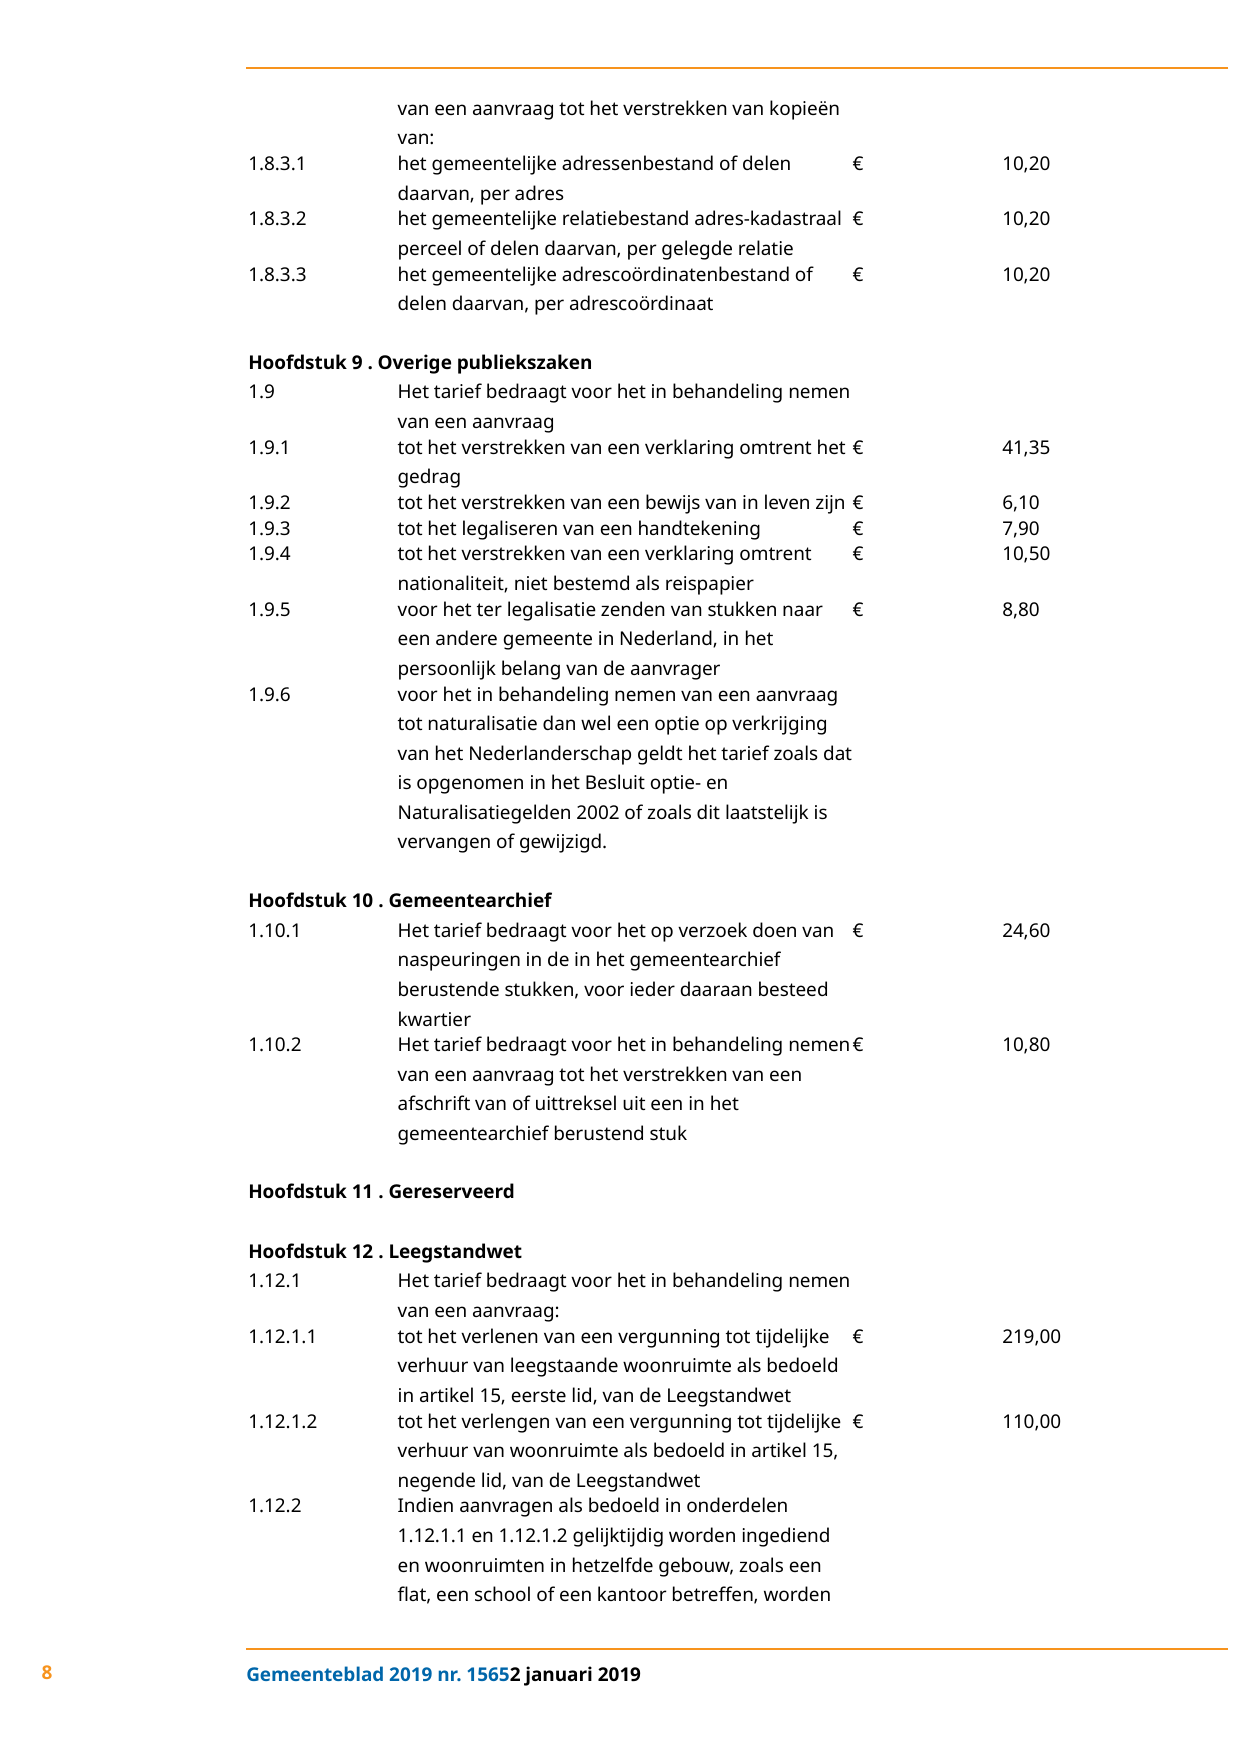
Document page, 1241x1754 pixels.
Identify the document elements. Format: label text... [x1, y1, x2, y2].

table_cell voor het in behandeling nemen van een aanvraag tot naturalisatie dan wel een optie op verkrijging van het Nederlanderschap geldt het tarief zoals dat is opgenomen in het Besluit optie- en Naturalisatiegelden 2002 of zoals dit laatstelijk is vervangen of gewijzigd. [398, 681, 852, 854]
table_cell 8,80 [1002, 596, 1152, 681]
table_cell [248, 95, 397, 150]
table_cell het gemeentelijke adressenbestand of delen daarvan, per adres [398, 150, 852, 205]
table_cell € [853, 1323, 1002, 1408]
table_cell 1.10.2 [248, 1031, 397, 1146]
table_cell € [853, 1031, 1002, 1146]
table_cell tot het verstrekken van een verklaring omtrent nationaliteit, niet bestemd als reispapier [398, 541, 852, 596]
table_cell het gemeentelijke adrescoördinatenbestand of delen daarvan, per adrescoördinaat [398, 261, 852, 316]
table_cell 1.12.1.2 [248, 1408, 397, 1493]
table_header Het tarief bedraagt voor het in behandeling nemen van een aanvraag [398, 379, 852, 434]
table_cell € [853, 541, 1002, 596]
table_cell € [853, 596, 1002, 681]
table_cell 10,80 [1002, 1031, 1152, 1146]
table_header 24,60 [1002, 917, 1152, 1031]
table_cell 6,10 [1002, 489, 1152, 515]
table_cell € [853, 434, 1002, 489]
table_cell 41,35 [1002, 434, 1152, 489]
table_cell 1.9.3 [248, 515, 397, 541]
table_cell 1.9.5 [248, 596, 397, 681]
table_cell 1.9.4 [248, 541, 397, 596]
table_cell 1.12.1.1 [248, 1323, 397, 1408]
text Hoofdstuk 10 . Gemeentearchief [248, 887, 1152, 913]
table_header € [853, 917, 1002, 1031]
table_cell 1.8.3.1 [248, 150, 397, 205]
table_cell 7,90 [1002, 515, 1152, 541]
table_cell 1.9.2 [248, 489, 397, 515]
text Hoofdstuk 12 . Leegstandwet [248, 1238, 1152, 1264]
table_cell € [853, 1408, 1002, 1493]
table_cell € [853, 261, 1002, 316]
table_header 1.9 [248, 379, 397, 434]
table_header Het tarief bedraagt voor het in behandeling nemen van een aanvraag: [398, 1268, 852, 1323]
table_cell 1.12.2 [248, 1493, 397, 1607]
table_cell € [853, 515, 1002, 541]
table_header 1.10.1 [248, 917, 397, 1031]
table_cell tot het verlengen van een vergunning tot tijdelijke verhuur van woonruimte als bedoeld in artikel 15, negende lid, van de Leegstandwet [398, 1408, 852, 1493]
text Hoofdstuk 9 . Overige publiekszaken [248, 349, 1152, 374]
table_cell 10,20 [1002, 150, 1152, 205]
table_cell 1.8.3.3 [248, 261, 397, 316]
table_cell 1.9.1 [248, 434, 397, 489]
table_cell Het tarief bedraagt voor het in behandeling nemen van een aanvraag tot het verstrekken van een afschrift van of uittreksel uit een in het gemeentearchief berustend stuk [398, 1031, 852, 1146]
table_cell [853, 1493, 1002, 1607]
table_cell tot het legaliseren van een handtekening [398, 515, 852, 541]
table_cell [1002, 1493, 1152, 1607]
table_header 1.12.1 [248, 1268, 397, 1323]
table_cell 219,00 [1002, 1323, 1152, 1408]
table_cell [1002, 681, 1152, 854]
picture [41, 47, 231, 172]
table_cell 110,00 [1002, 1408, 1152, 1493]
table_header [853, 379, 1002, 434]
table_cell [1002, 95, 1152, 150]
table_cell tot het verstrekken van een verklaring omtrent het gedrag [398, 434, 852, 489]
table_cell € [853, 150, 1002, 205]
table_cell 10,20 [1002, 205, 1152, 261]
table_cell 10,50 [1002, 541, 1152, 596]
table_cell het gemeentelijke relatiebestand adres-kadastraal perceel of delen daarvan, per gelegde relatie [398, 205, 852, 261]
table_cell tot het verstrekken van een bewijs van in leven zijn [398, 489, 852, 515]
text Hoofdstuk 11 . Gereserveerd [248, 1179, 1152, 1204]
table_cell [853, 681, 1002, 854]
table_cell 10,20 [1002, 261, 1152, 316]
table_header [853, 1268, 1002, 1323]
table_cell € [853, 489, 1002, 515]
table_cell voor het ter legalisatie zenden van stukken naar een andere gemeente in Nederland, in het persoonlijk belang van de aanvrager [398, 596, 852, 681]
table_cell van een aanvraag tot het verstrekken van kopieën van: [398, 95, 852, 150]
table_cell [853, 95, 1002, 150]
table_header [1002, 379, 1152, 434]
table_cell tot het verlenen van een vergunning tot tijdelijke verhuur van leegstaande woonruimte als bedoeld in artikel 15, eerste lid, van de Leegstandwet [398, 1323, 852, 1408]
table_cell 1.9.6 [248, 681, 397, 854]
table_cell 1.8.3.2 [248, 205, 397, 261]
table_header Het tarief bedraagt voor het op verzoek doen van naspeuringen in de in het gemeentearchief berustende stukken, voor ieder daaraan besteed kwartier [398, 917, 852, 1031]
table_header [1002, 1268, 1152, 1323]
table_cell Indien aanvragen als bedoeld in onderdelen 1.12.1.1 en 1.12.1.2 gelijktijdig worden ingediend en woonruimten in hetzelfde gebouw, zoals een flat, een school of een kantoor betreffen, worden [398, 1493, 852, 1607]
table_cell € [853, 205, 1002, 261]
